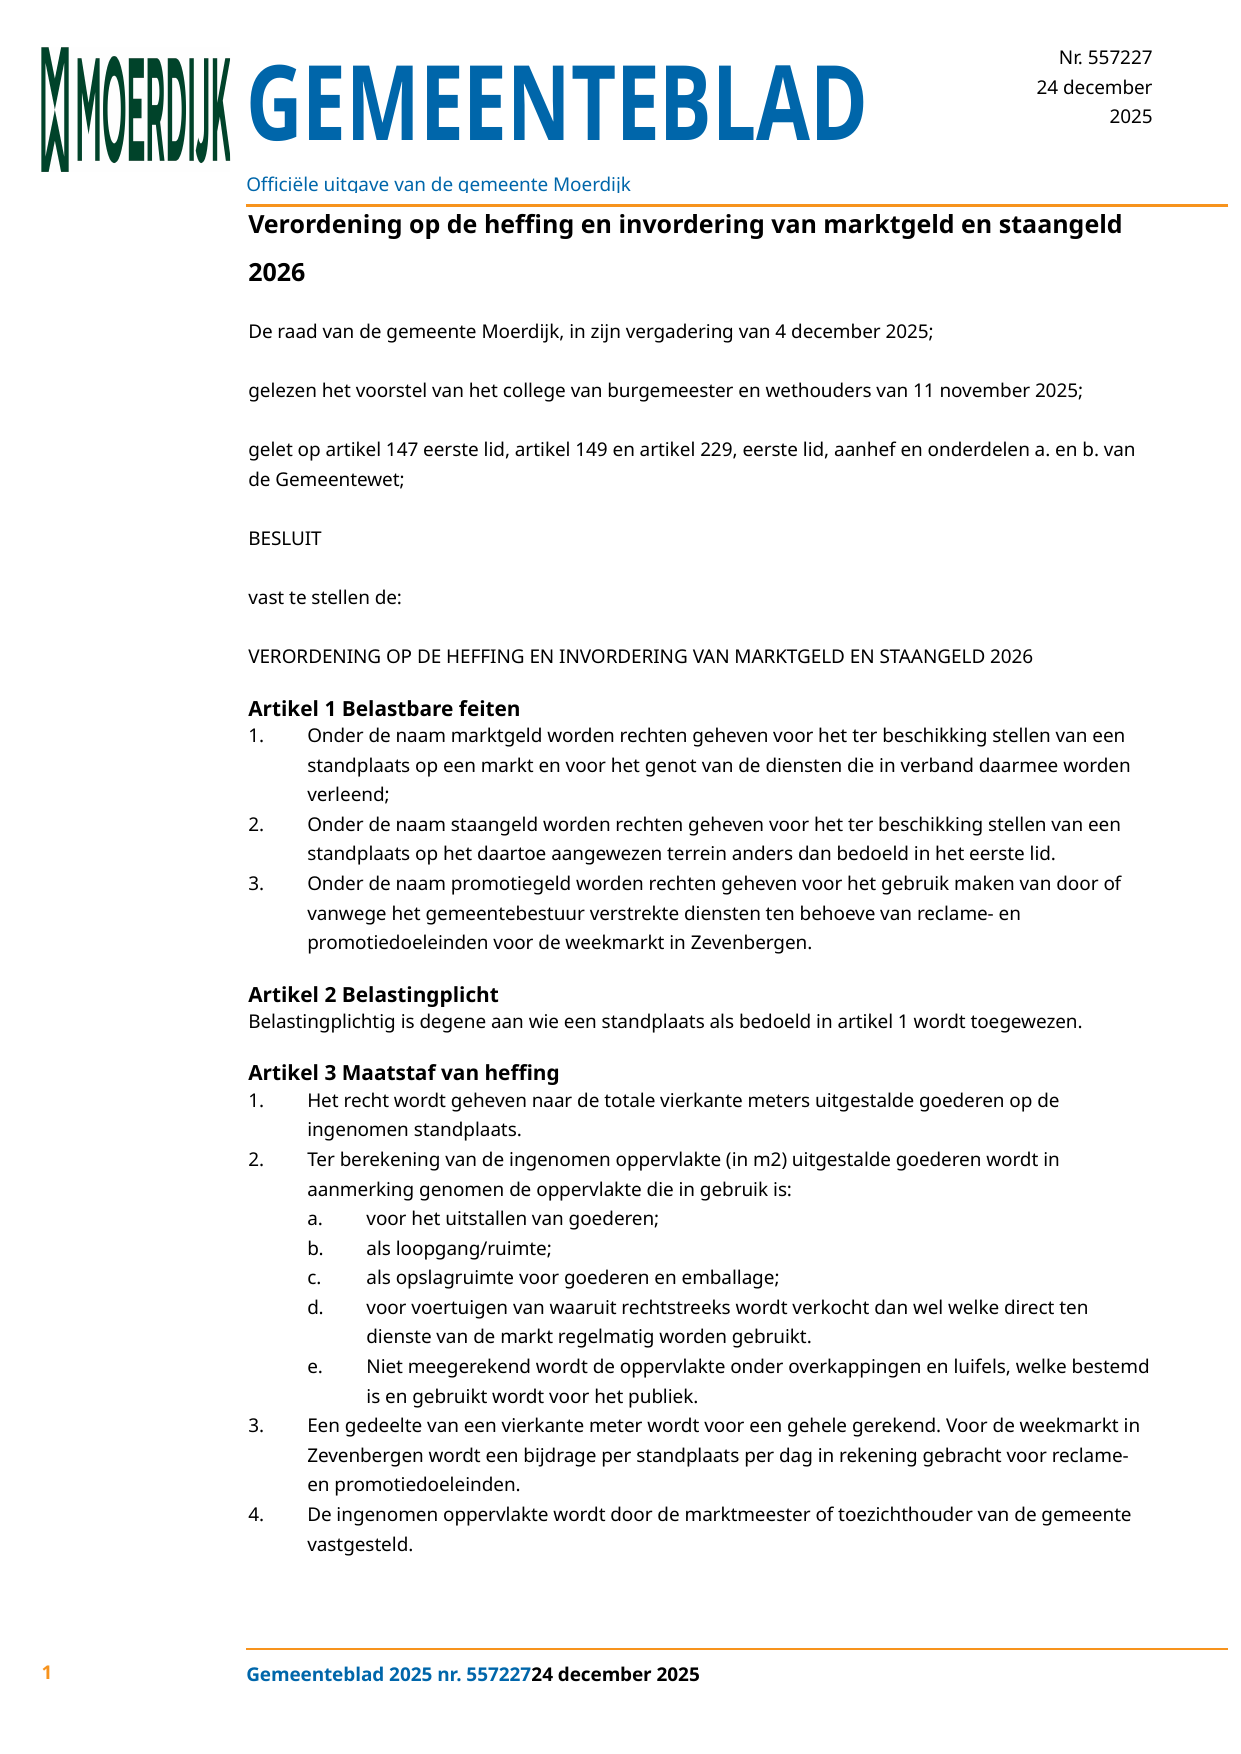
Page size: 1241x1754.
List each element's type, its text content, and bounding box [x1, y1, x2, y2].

text gelet op artikel 147 eerste lid, artikel 149 en artikel 229, eerste lid, aanhef en onderdelen a. en b. van de Gemeentewet; [248, 436, 1152, 492]
text Artikel 3 Maatstaf van heffing [248, 1058, 1152, 1087]
list Ter berekening van de ingenomen oppervlakte (in m2) uitgestalde goederen wordt in aanmerking genomen de oppervlakte die in gebruik is: [248, 1146, 1152, 1201]
list voor voertuigen van waaruit rechtstreeks wordt verkocht dan wel welke direct ten dienste van de markt regelmatig worden gebruikt. [307, 1294, 1152, 1349]
text Artikel 2 Belastingplicht [248, 980, 1152, 1008]
list voor het uitstallen van goederen; [307, 1205, 1152, 1231]
text Belastingplichtig is degene aan wie een standplaats als bedoeld in artikel 1 wordt toegewezen. [248, 1008, 1152, 1034]
list Niet meegerekend wordt de oppervlakte onder overkappingen en luifels, welke bestemd is en gebruikt wordt voor het publiek. [307, 1353, 1152, 1408]
list Het recht wordt geheven naar de totale vierkante meters uitgestalde goederen op de ingenomen standplaats. [248, 1087, 1152, 1142]
list als loopgang/ruimte; [307, 1235, 1152, 1261]
text De raad van de gemeente Moerdijk, in zijn vergadering van 4 december 2025; [248, 318, 1152, 344]
list Onder de naam marktgeld worden rechten geheven voor het ter beschikking stellen van een standplaats op een markt en voor het genot van de diensten die in verband daarmee worden verleend; [248, 722, 1152, 807]
text BESLUIT [248, 525, 1152, 551]
list Onder de naam promotiegeld worden rechten geheven voor het gebruik maken van door of vanwege het gemeentebestuur verstrekte diensten ten behoeve van reclame- en promotiedoeleinden voor de weekmarkt in Zevenbergen. [248, 870, 1152, 955]
picture [41, 47, 231, 172]
text gelezen het voorstel van het college van burgemeester en wethouders van 11 november 2025; [248, 377, 1152, 403]
text Verordening op de heffing en invordering van marktgeld en staangeld 2026 [248, 207, 1152, 288]
list Een gedeelte van een vierkante meter wordt voor een gehele gerekend. Voor de weekmarkt in Zevenbergen wordt een bijdrage per standplaats per dag in rekening gebracht voor reclame- en promotiedoeleinden. [248, 1412, 1152, 1497]
list De ingenomen oppervlakte wordt door de marktmeester of toezichthouder van de gemeente vastgesteld. [248, 1501, 1152, 1556]
text VERORDENING OP DE HEFFING EN INVORDERING VAN MARKTGELD EN STAANGELD 2026 [248, 643, 1152, 669]
list als opslagruimte voor goederen en emballage; [307, 1264, 1152, 1290]
list Onder de naam staangeld worden rechten geheven voor het ter beschikking stellen van een standplaats op het daartoe aangewezen terrein anders dan bedoeld in het eerste lid. [248, 811, 1152, 866]
text vast te stellen de: [248, 584, 1152, 610]
text Artikel 1 Belastbare feiten [248, 694, 1152, 722]
